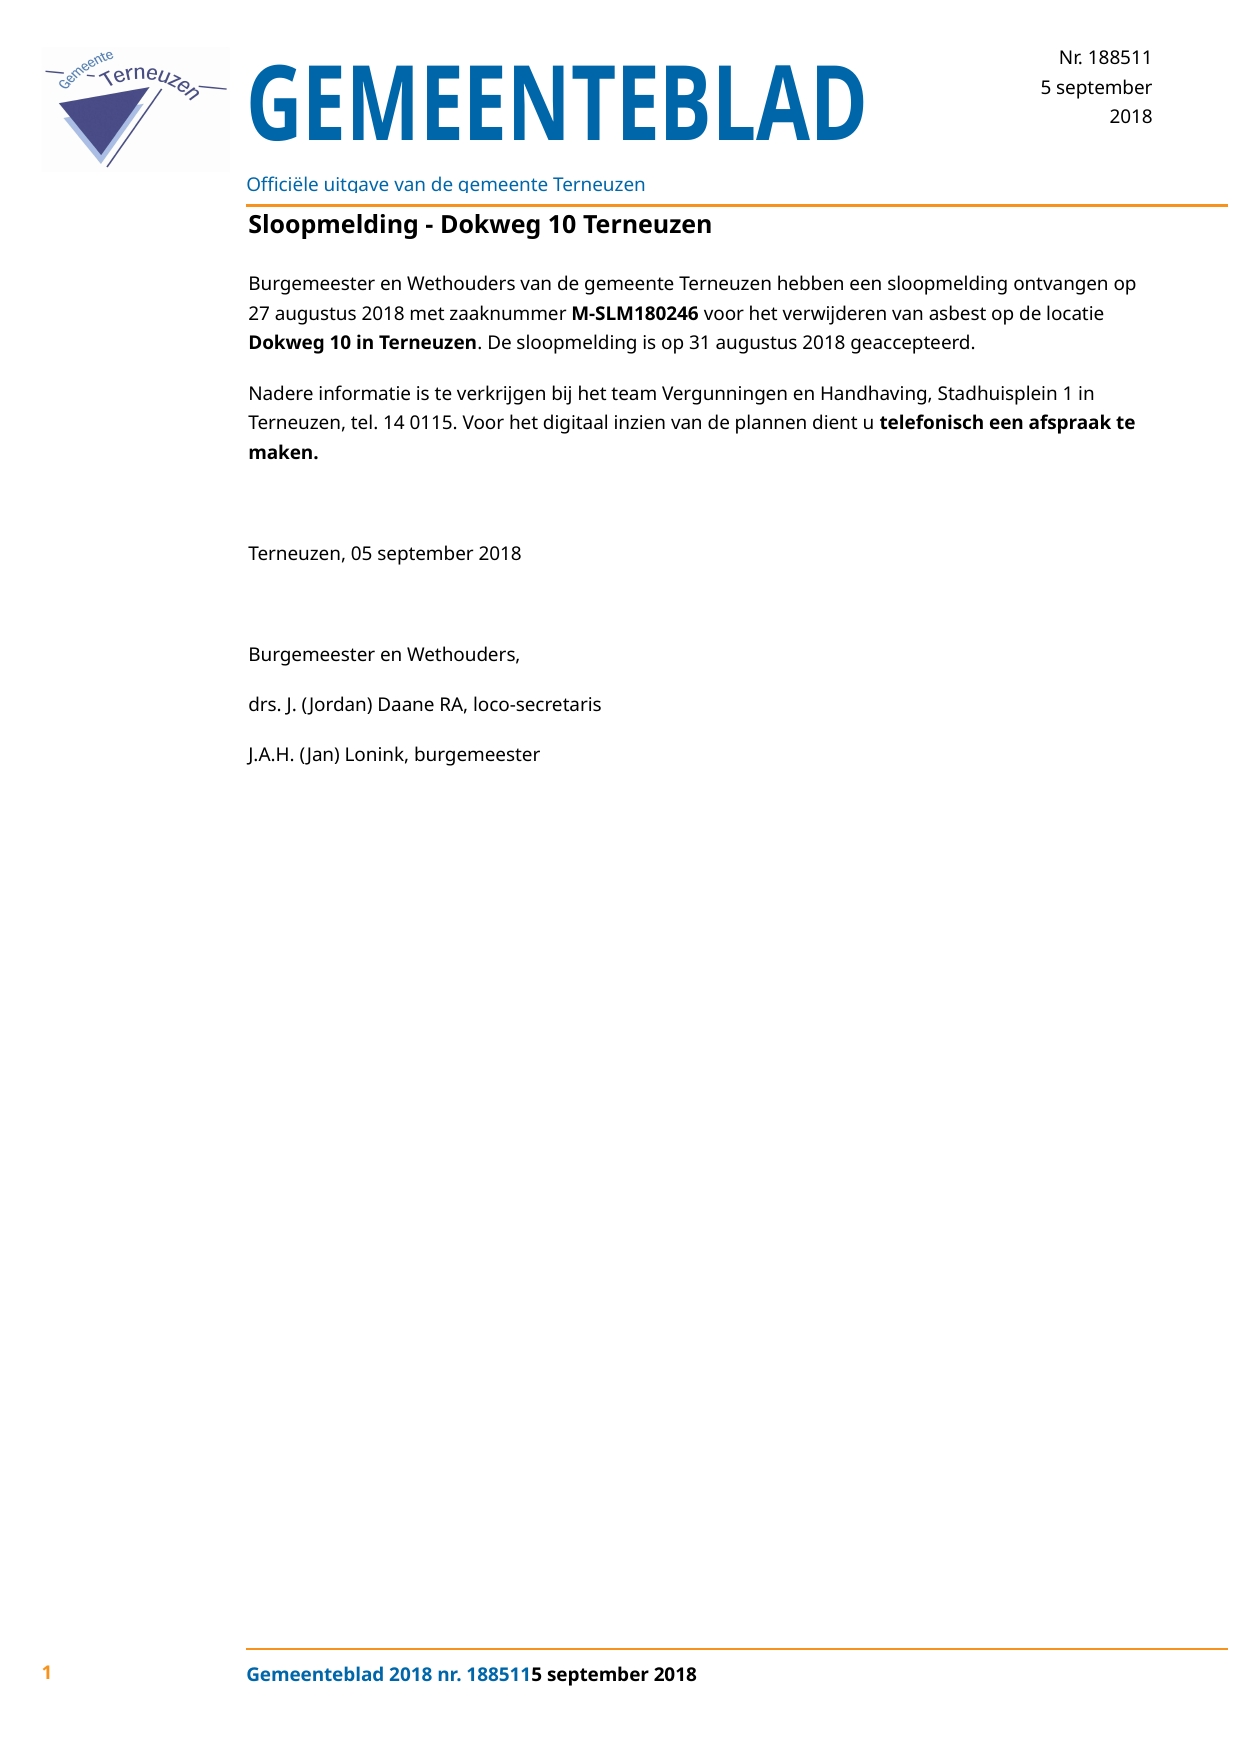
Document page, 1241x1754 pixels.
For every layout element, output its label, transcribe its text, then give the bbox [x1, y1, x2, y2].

text Burgemeester en Wethouders, [248, 641, 1152, 666]
text Nadere informatie is te verkrijgen bij het team Vergunningen en Handhaving, Stadhuisplein 1 in Terneuzen, tel. 14 0115. Voor het digitaal inzien van de plannen dient u telefonisch een afspraak te maken. [248, 380, 1152, 465]
text Terneuzen, 05 september 2018 [248, 540, 1152, 566]
text Sloopmelding - Dokweg 10 Terneuzen [248, 207, 1152, 241]
text drs. J. (Jordan) Daane RA, loco-secretaris [248, 691, 1152, 717]
picture [41, 47, 231, 172]
text Burgemeester en Wethouders van de gemeente Terneuzen hebben een sloopmelding ontvangen op 27 augustus 2018 met zaaknummer M-SLM180246 voor het verwijderen van asbest op de locatie Dokweg 10 in Terneuzen. De sloopmelding is op 31 augustus 2018 geaccepteerd. [248, 270, 1152, 355]
text J.A.H. (Jan) Lonink, burgemeester [248, 742, 1152, 767]
